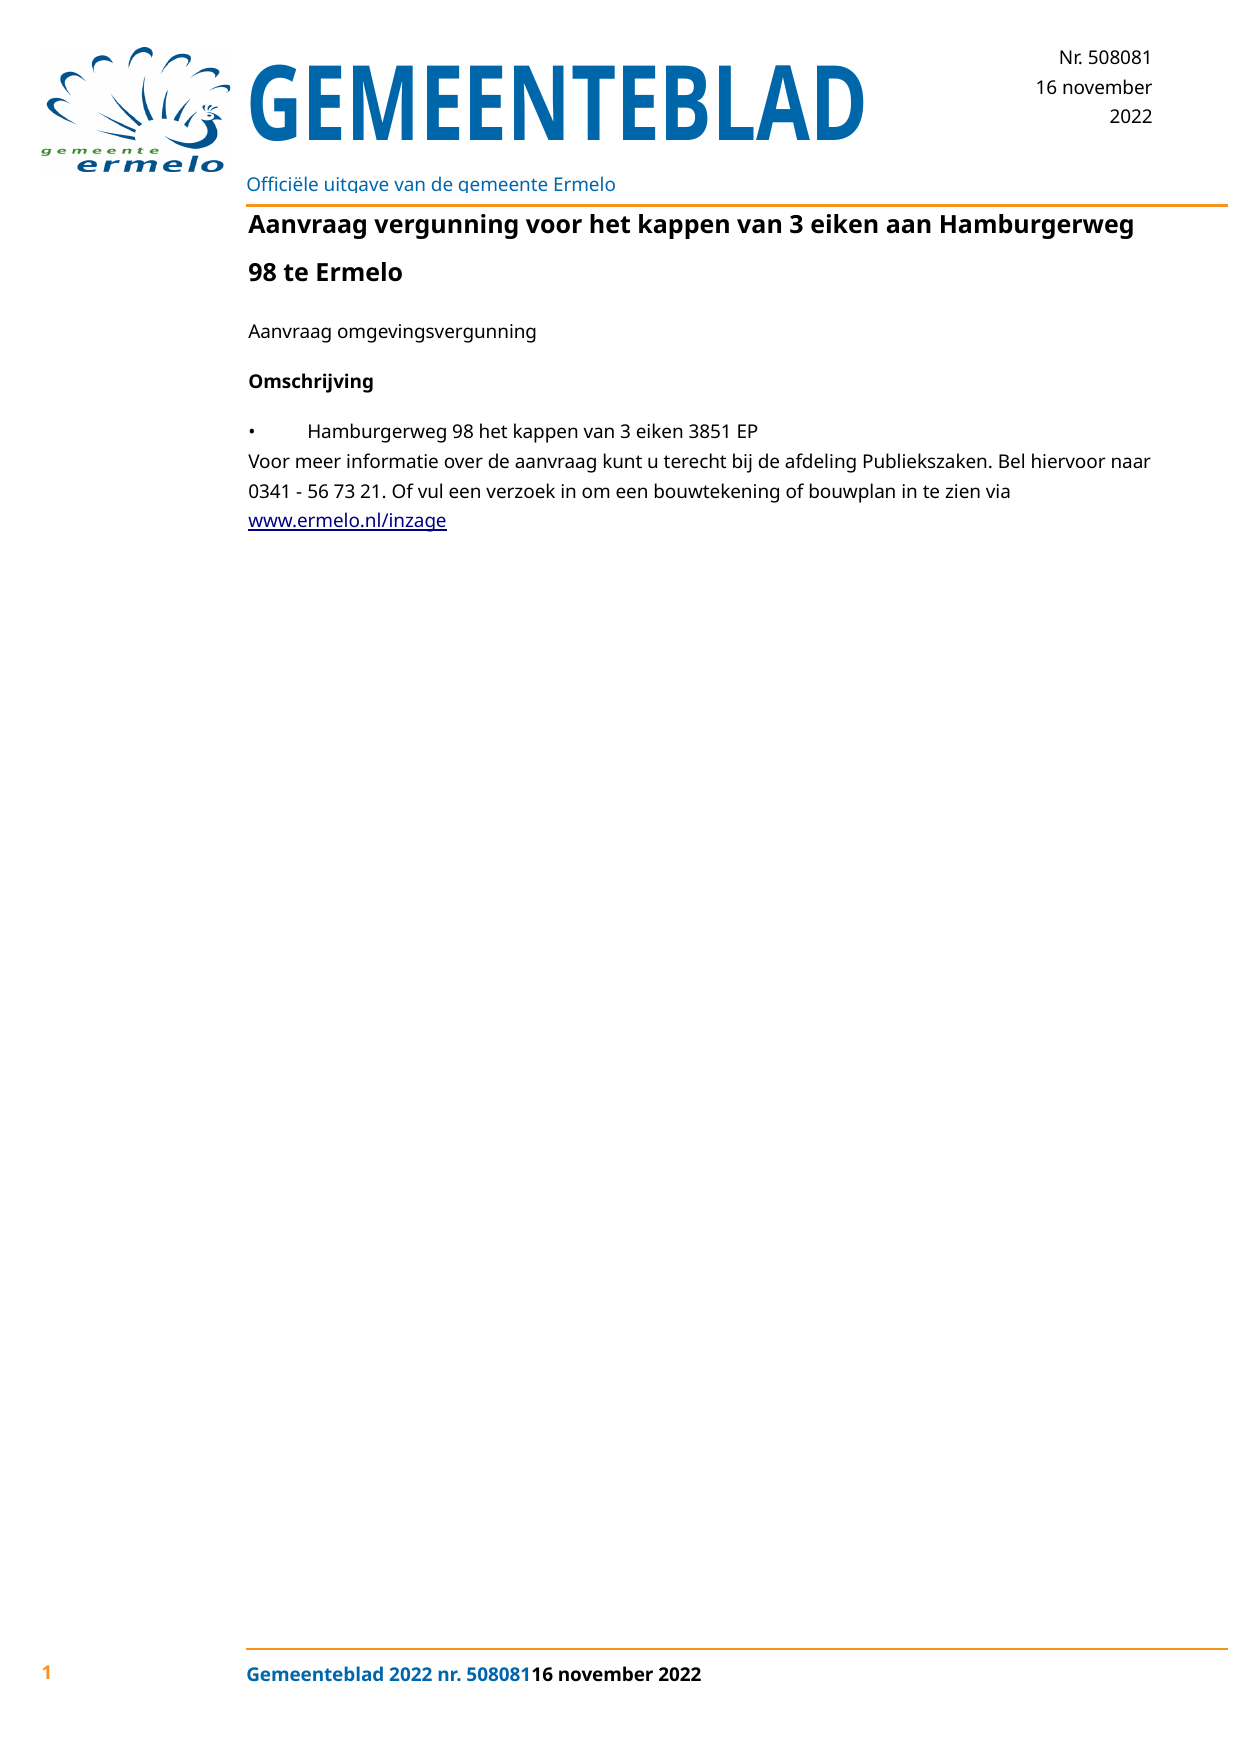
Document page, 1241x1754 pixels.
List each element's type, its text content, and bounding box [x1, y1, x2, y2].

list Hamburgerweg 98 het kappen van 3 eiken 3851 EP [248, 419, 1152, 444]
text Omschrijving [248, 368, 1152, 394]
text Voor meer informatie over de aanvraag kunt u terecht bij de afdeling Publiekszaken. Bel hiervoor naar 0341 - 56 73 21. Of vul een verzoek in om een bouwtekening of bouwplan in te zien via www.ermelo.nl/inzage [248, 448, 1152, 533]
picture [41, 47, 231, 172]
text Aanvraag omgevingsvergunning [248, 318, 1152, 344]
text Aanvraag vergunning voor het kappen van 3 eiken aan Hamburgerweg 98 te Ermelo [248, 207, 1152, 288]
